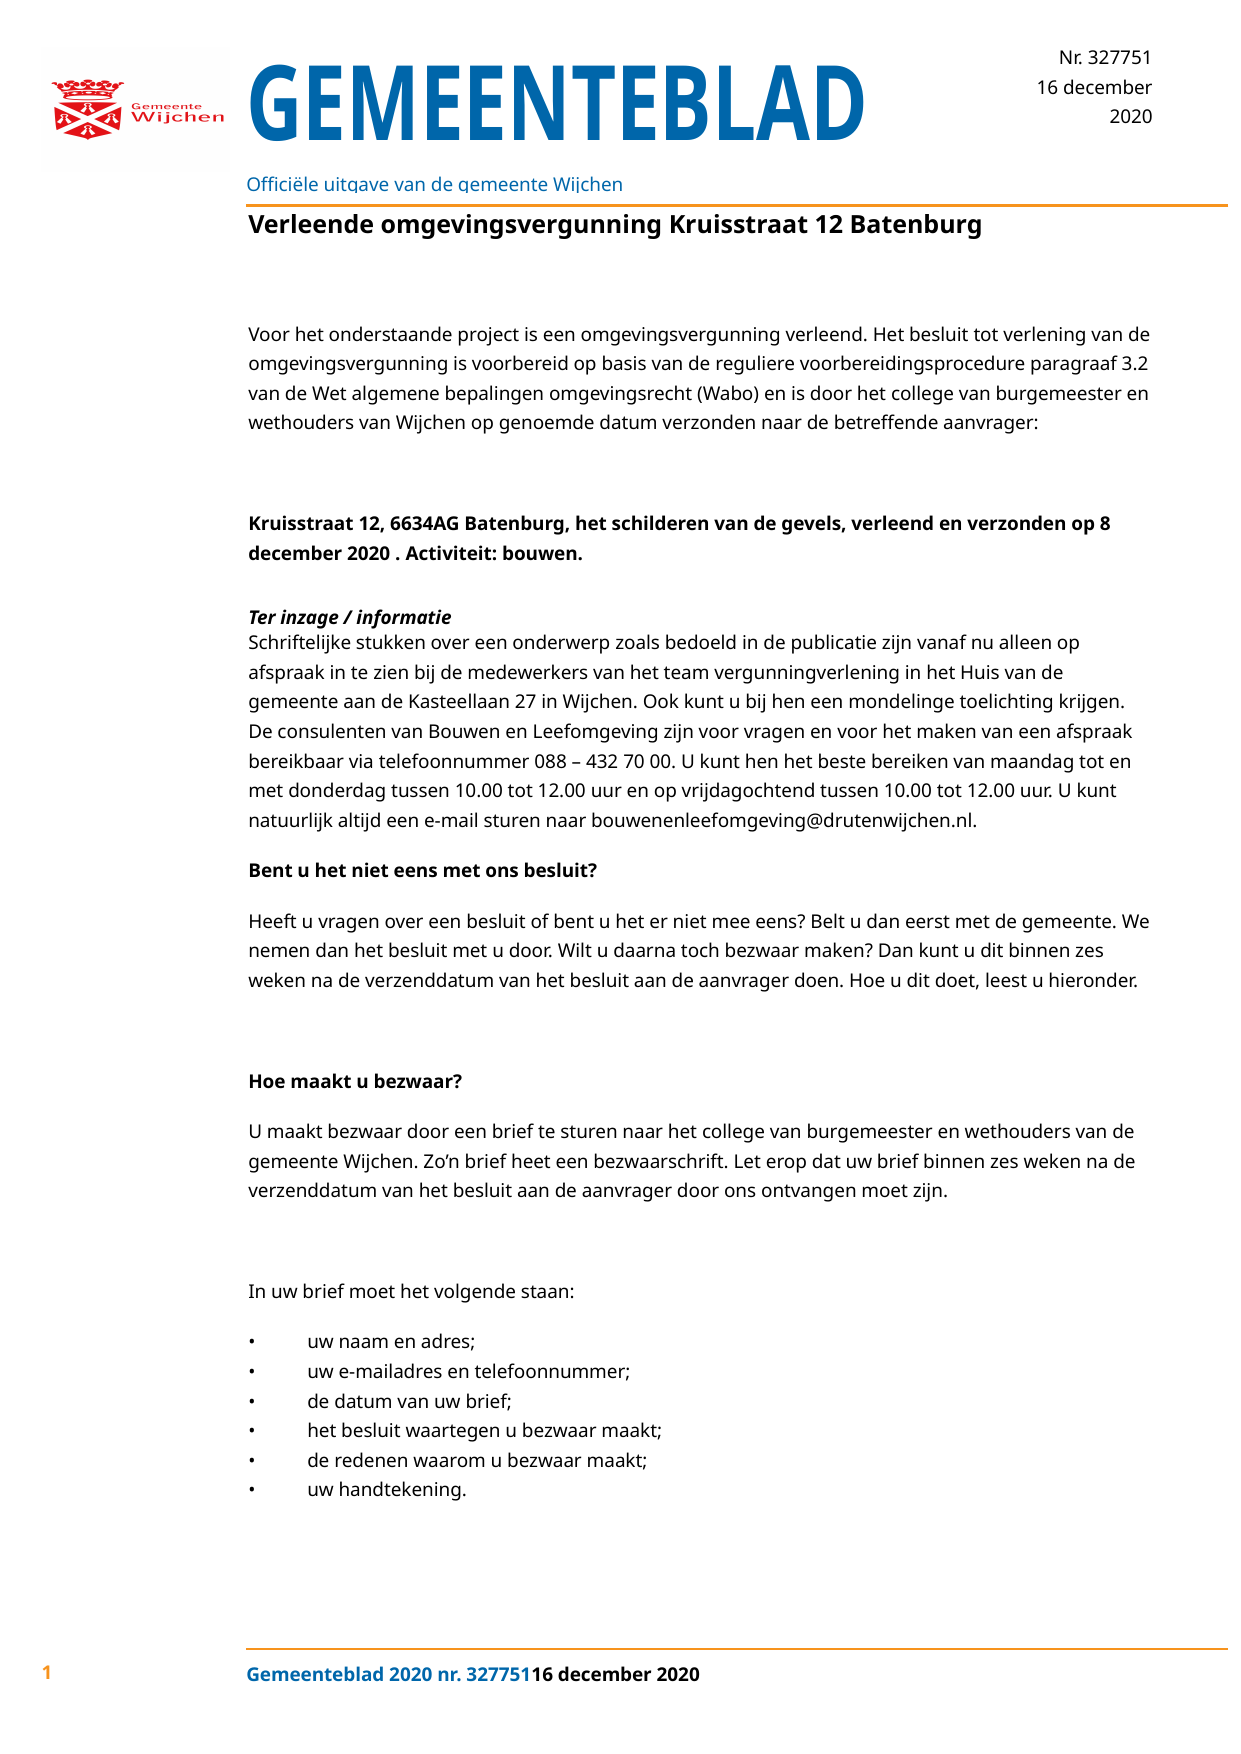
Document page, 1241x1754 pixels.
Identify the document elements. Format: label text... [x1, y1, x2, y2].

list uw e-mailadres en telefoonnummer; [248, 1358, 1152, 1384]
picture [41, 47, 231, 172]
text In uw brief moet het volgende staan: [248, 1278, 1152, 1304]
text Voor het onderstaande project is een omgevingsvergunning verleend. Het besluit tot verlening van de omgevingsvergunning is voorbereid op basis van de reguliere voorbereidingsprocedure paragraaf 3.2 van de Wet algemene bepalingen omgevingsrecht (Wabo) en is door het college van burgemeester en wethouders van Wijchen op genoemde datum verzonden naar de betreffende aanvrager: [248, 321, 1152, 435]
list de datum van uw brief; [248, 1388, 1152, 1414]
text Bent u het niet eens met ons besluit? [248, 857, 1152, 883]
text Hoe maakt u bezwaar? [248, 1068, 1152, 1094]
list de redenen waarom u bezwaar maakt; [248, 1447, 1152, 1473]
list uw naam en adres; [248, 1329, 1152, 1354]
text U maakt bezwaar door een brief te sturen naar het college van burgemeester en wethouders van de gemeente Wijchen. Zo’n brief heet een bezwaarschrift. Let erop dat uw brief binnen zes weken na de verzenddatum van het besluit aan de aanvrager door ons ontvangen moet zijn. [248, 1118, 1152, 1203]
list het besluit waartegen u bezwaar maakt; [248, 1417, 1152, 1443]
list uw handtekening. [248, 1477, 1152, 1502]
text Kruisstraat 12, 6634AG Batenburg, het schilderen van de gevels, verleend en verzonden op 8 december 2020 . Activiteit: bouwen. [248, 510, 1152, 566]
text Verleende omgevingsvergunning Kruisstraat 12 Batenburg [248, 207, 1152, 241]
text Schriftelijke stukken over een onderwerp zoals bedoeld in de publicatie zijn vanaf nu alleen op afspraak in te zien bij de medewerkers van het team vergunningverlening in het Huis van de gemeente aan de Kasteellaan 27 in Wijchen. Ook kunt u bij hen een mondelinge toelichting krijgen. De consulenten van Bouwen en Leefomgeving zijn voor vragen en voor het maken van een afspraak bereikbaar via telefoonnummer 088 – 432 70 00. U kunt hen het beste bereiken van maandag tot en met donderdag tussen 10.00 tot 12.00 uur en op vrijdagochtend tussen 10.00 tot 12.00 uur. U kunt natuurlijk altijd een e-mail sturen naar bouwenenleefomgeving@drutenwijchen.nl. [248, 629, 1152, 833]
text Ter inzage / informatie [248, 604, 1152, 629]
text Heeft u vragen over een besluit of bent u het er niet mee eens? Belt u dan eerst met de gemeente. We nemen dan het besluit met u door. Wilt u daarna toch bezwaar maken? Dan kunt u dit binnen zes weken na de verzenddatum van het besluit aan de aanvrager doen. Hoe u dit doet, leest u hieronder. [248, 908, 1152, 993]
